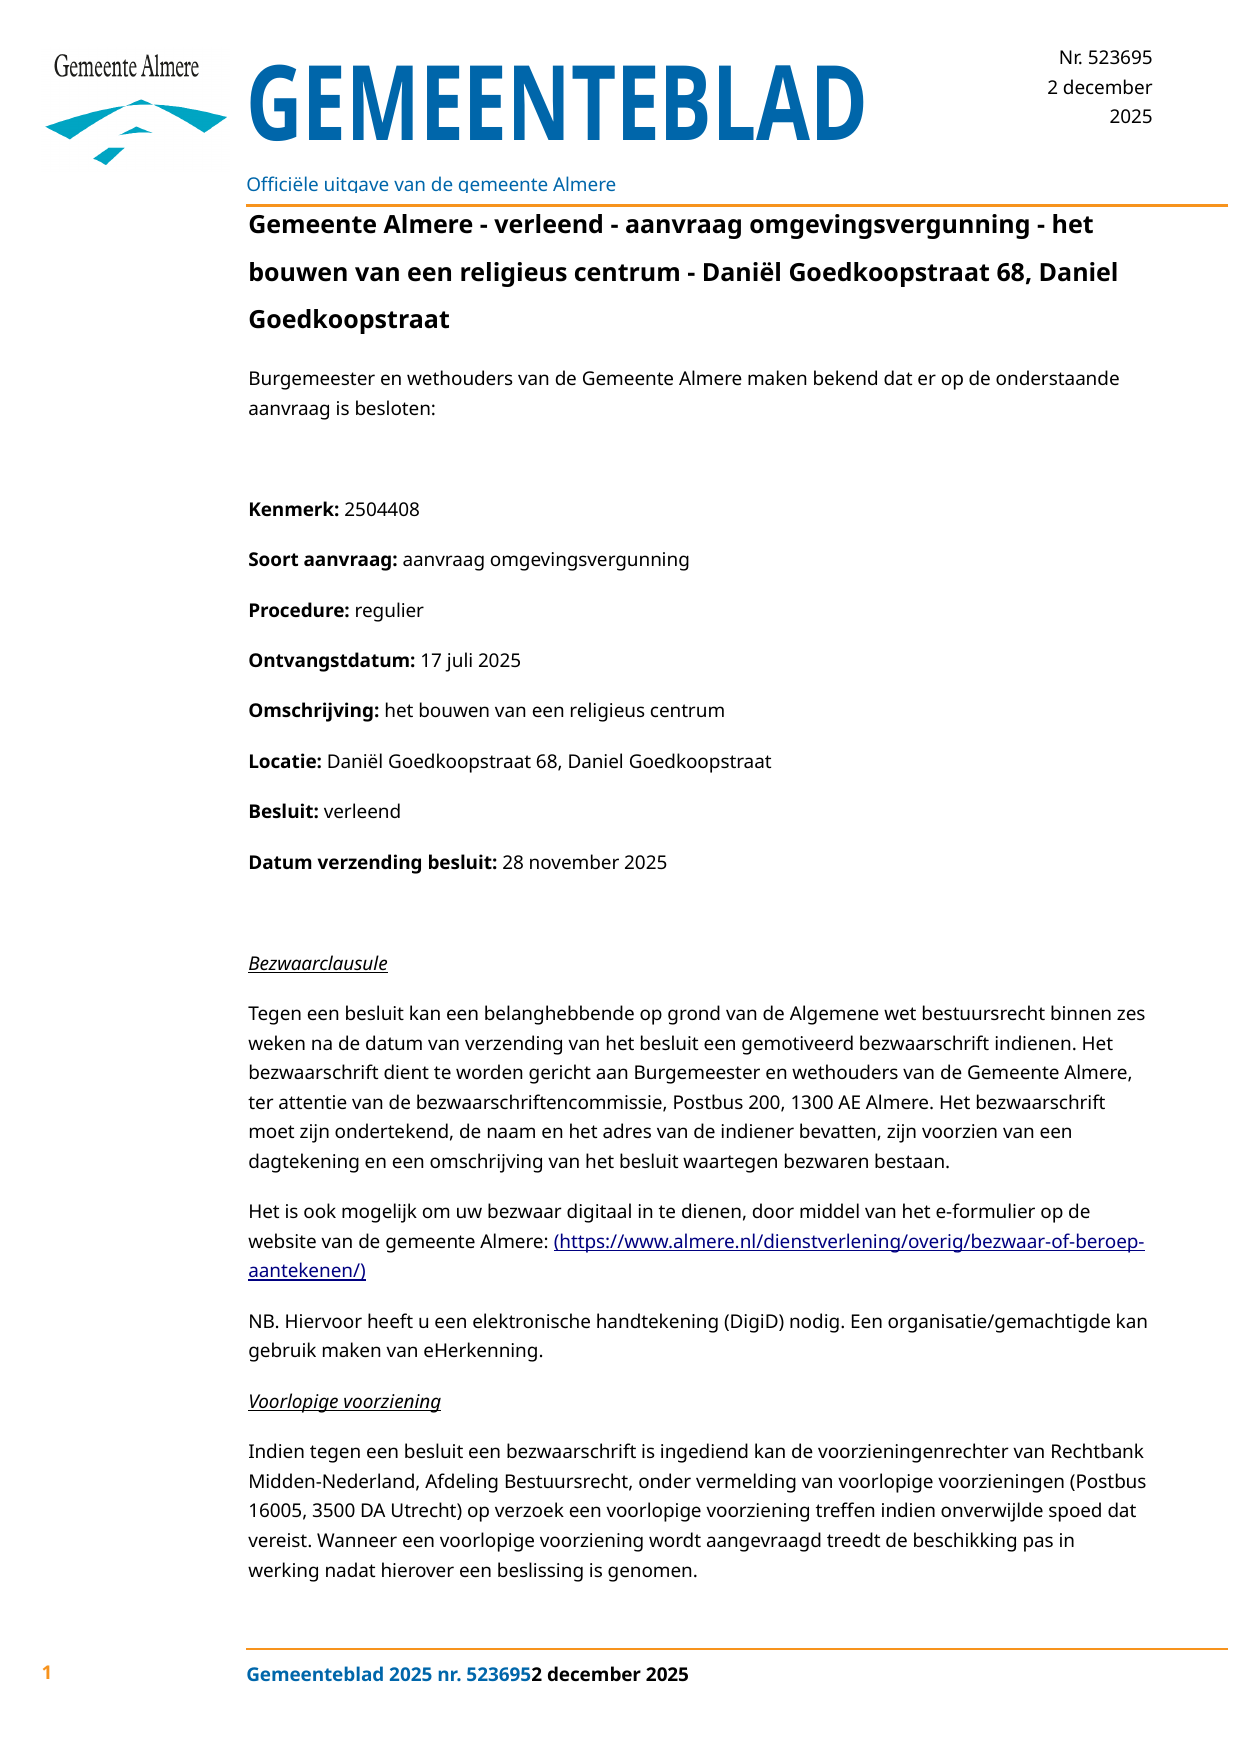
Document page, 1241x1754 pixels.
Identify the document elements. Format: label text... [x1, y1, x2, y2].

text NB. Hiervoor heeft u een elektronische handtekening (DigiD) nodig. Een organisatie/gemachtigde kan gebruik maken van eHerkenning. [248, 1308, 1152, 1363]
text Soort aanvraag: aanvraag omgevingsvergunning [248, 546, 1152, 572]
text Datum verzending besluit: 28 november 2025 [248, 849, 1152, 874]
text Gemeente Almere - verleend - aanvraag omgevingsvergunning - het bouwen van een religieus centrum - Daniël Goedkoopstraat 68, Daniel Goedkoopstraat [248, 207, 1152, 336]
text Omschrijving: het bouwen van een religieus centrum [248, 698, 1152, 723]
text Ontvangstdatum: 17 juli 2025 [248, 647, 1152, 673]
text Kenmerk: 2504408 [248, 496, 1152, 522]
text Procedure: regulier [248, 597, 1152, 622]
text Indien tegen een besluit een bezwaarschrift is ingediend kan de voorzieningenrechter van Rechtbank Midden-Nederland, Afdeling Bestuursrecht, onder vermelding van voorlopige voorzieningen (Postbus 16005, 3500 DA Utrecht) op verzoek een voorlopige voorziening treffen indien onverwijlde spoed dat vereist. Wanneer een voorlopige voorziening wordt aangevraagd treedt de beschikking pas in werking nadat hierover een beslissing is genomen. [248, 1438, 1152, 1582]
text Burgemeester en wethouders van de Gemeente Almere maken bekend dat er op de onderstaande aanvraag is besloten: [248, 366, 1152, 421]
text Bezwaarclausule [248, 950, 1152, 975]
text Tegen een besluit kan een belanghebbende op grond van de Algemene wet bestuursrecht binnen zes weken na de datum van verzending van het besluit een gemotiveerd bezwaarschrift indienen. Het bezwaarschrift dient te worden gericht aan Burgemeester en wethouders van de Gemeente Almere, ter attentie van de bezwaarschriftencommissie, Postbus 200, 1300 AE Almere. Het bezwaarschrift moet zijn ondertekend, de naam en het adres van de indiener bevatten, zijn voorzien van een dagtekening en een omschrijving van het besluit waartegen bezwaren bestaan. [248, 1000, 1152, 1174]
text Locatie: Daniël Goedkoopstraat 68, Daniel Goedkoopstraat [248, 748, 1152, 774]
text Het is ook mogelijk om uw bezwaar digitaal in te dienen, door middel van het e-formulier op de website van de gemeente Almere: (https://www.almere.nl/dienstverlening/overig/bezwaar-of-beroep-aantekenen/) [248, 1198, 1152, 1283]
text Voorlopige voorziening [248, 1388, 1152, 1414]
text Besluit: verleend [248, 798, 1152, 824]
picture [41, 47, 231, 172]
